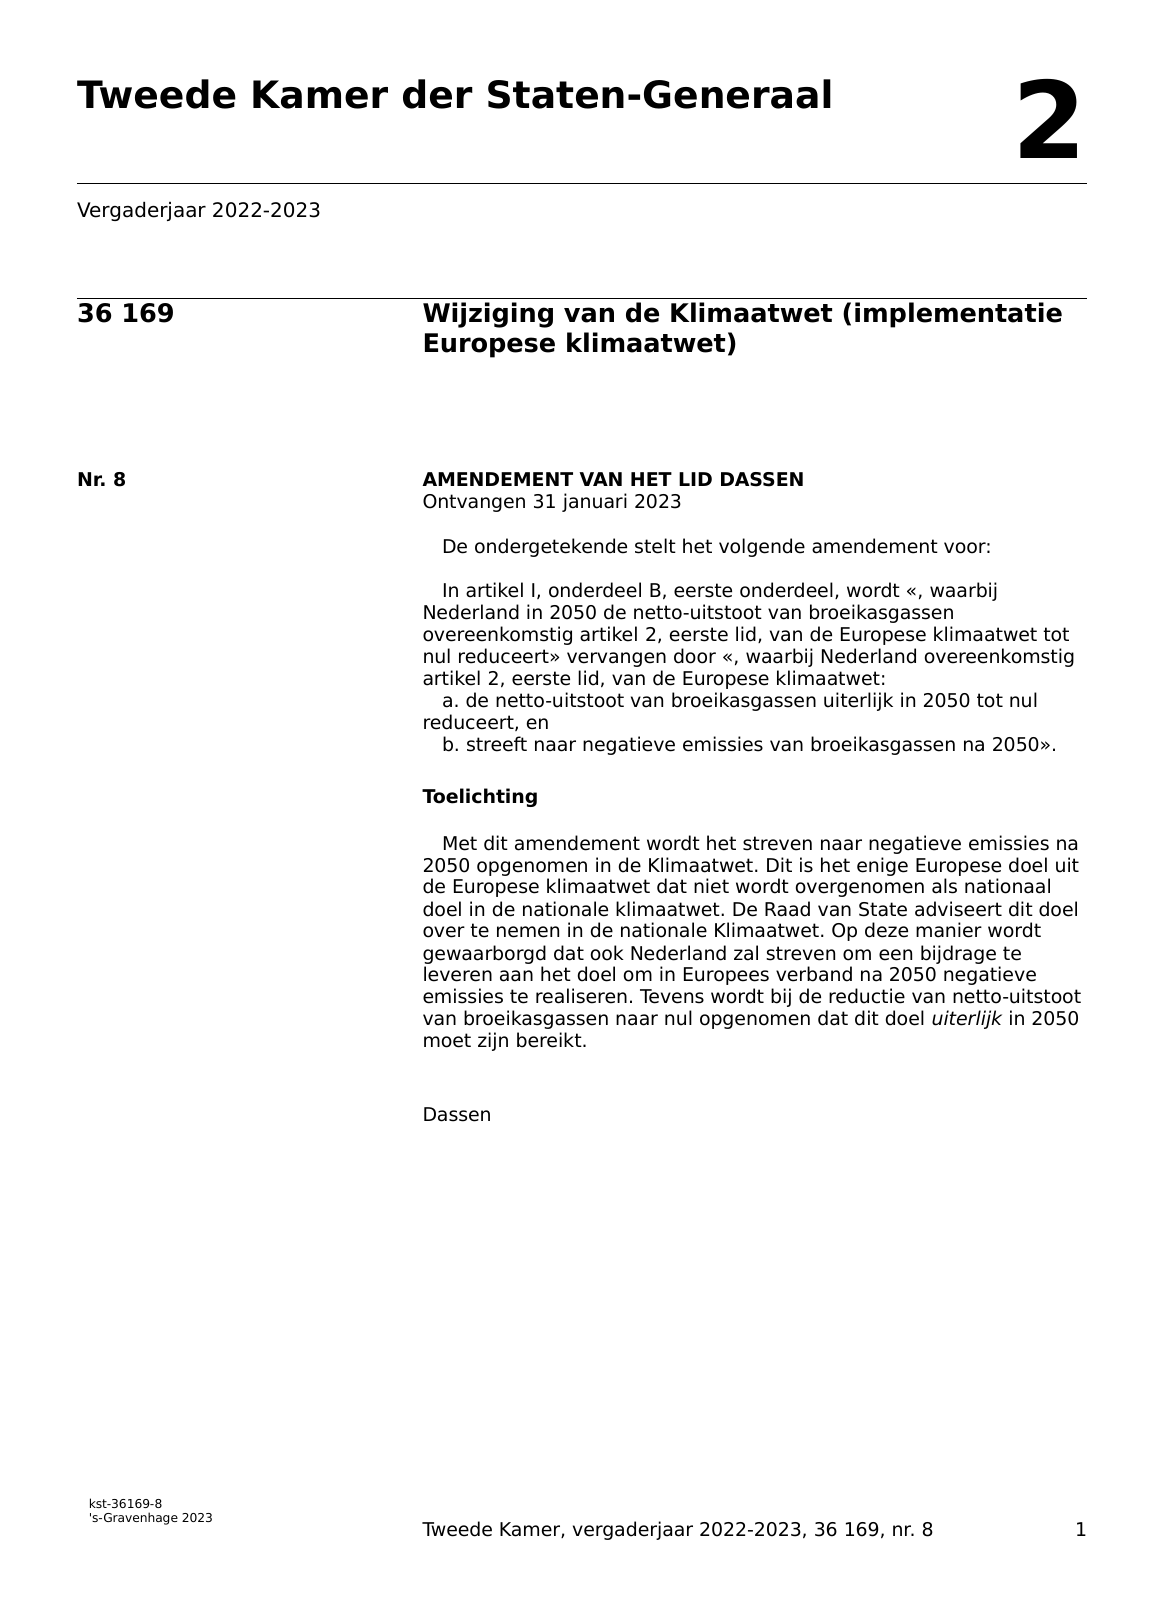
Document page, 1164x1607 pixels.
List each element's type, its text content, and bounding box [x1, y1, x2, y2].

text 's-Gravenhage 2023 [88, 1511, 323, 1525]
text Met dit amendement wordt het streven naar negatieve emissies na 2050 opgenomen in de Klimaatwet. Dit is het enige Europese doel uit de Europese klimaatwet dat niet wordt overgenomen als nationaal doel in de nationale klimaatwet. De Raad van State adviseert dit doel over te nemen in de nationale Klimaatwet. Op deze manier wordt gewaarborgd dat ook Nederland zal streven om een bijdrage te leveren aan het doel om in Europees verband na 2050 negatieve emissies te realiseren. Tevens wordt bij de reductie van netto-uitstoot van broeikasgassen naar nul opgenomen dat dit doel uiterlijk in 2050 moet zijn bereikt. [422, 832, 1087, 1052]
text a. de netto-uitstoot van broeikasgassen uiterlijk in 2050 tot nul reduceert, en [422, 689, 1087, 733]
text kst-36169-8 [88, 1497, 323, 1511]
text Ontvangen 31 januari 2023 [422, 491, 1087, 513]
text In artikel I, onderdeel B, eerste onderdeel, wordt «, waarbij Nederland in 2050 de netto-uitstoot van broeikasgassen overeenkomstig artikel 2, eerste lid, van de Europese klimaatwet tot nul reduceert» vervangen door «, waarbij Nederland overeenkomstig artikel 2, eerste lid, van de Europese klimaatwet: [422, 580, 1087, 689]
text De ondergetekende stelt het volgende amendement voor: [422, 536, 1087, 557]
subtitle 36 169 Wijziging van de Klimaatwet (implementatie Europese klimaatwet) [77, 299, 1087, 358]
text b. streeft naar negatieve emissies van broeikasgassen na 2050». [422, 733, 1087, 756]
table_header Tweede Kamer der Staten-Generaal [77, 59, 886, 183]
subtitle Toelichting [422, 786, 1087, 807]
table_cell Vergaderjaar 2022-2023 [77, 184, 1087, 298]
text Dassen [422, 1082, 1087, 1126]
table_header 2 [886, 59, 1087, 183]
subtitle Nr. 8 AMENDEMENT VAN HET LID DASSEN [77, 469, 1087, 491]
